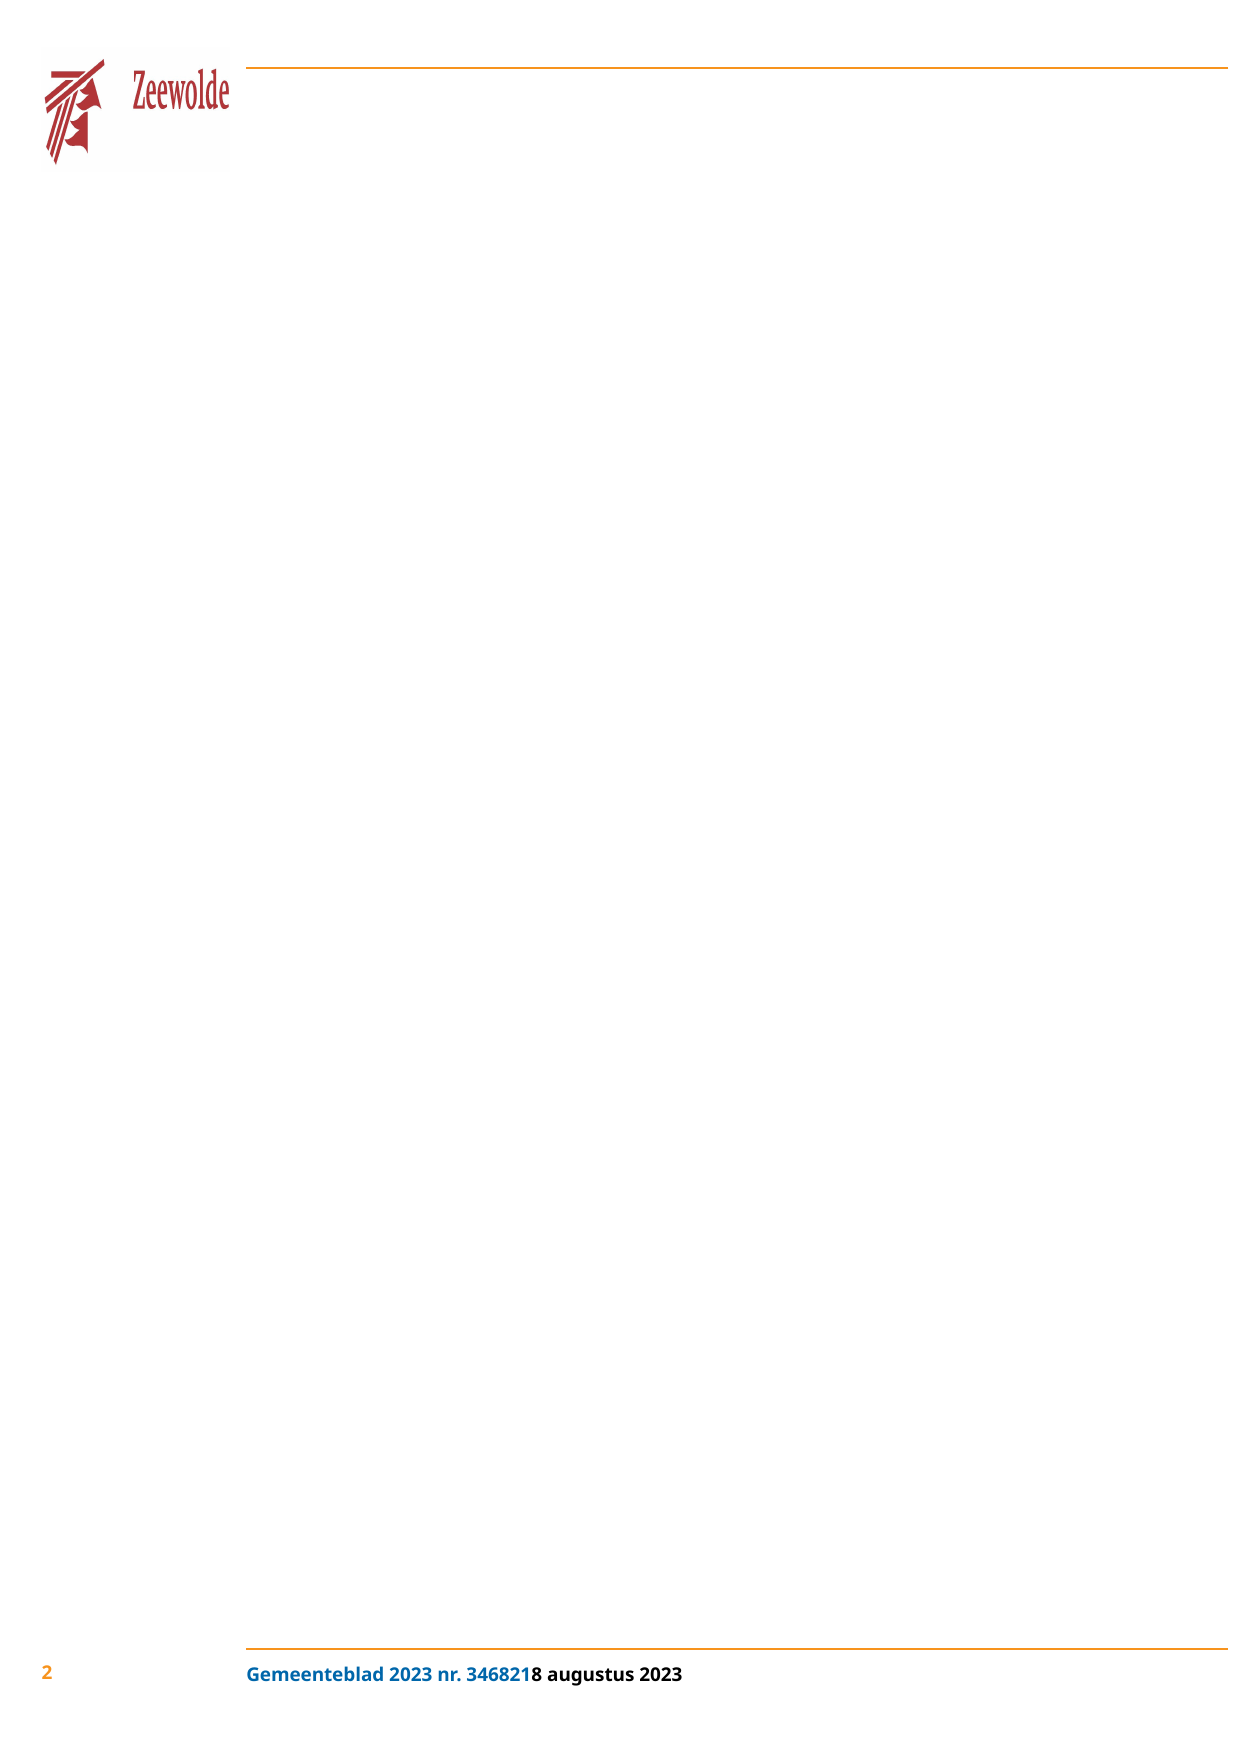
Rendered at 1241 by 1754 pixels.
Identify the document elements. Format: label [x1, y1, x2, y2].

picture [41, 47, 231, 172]
